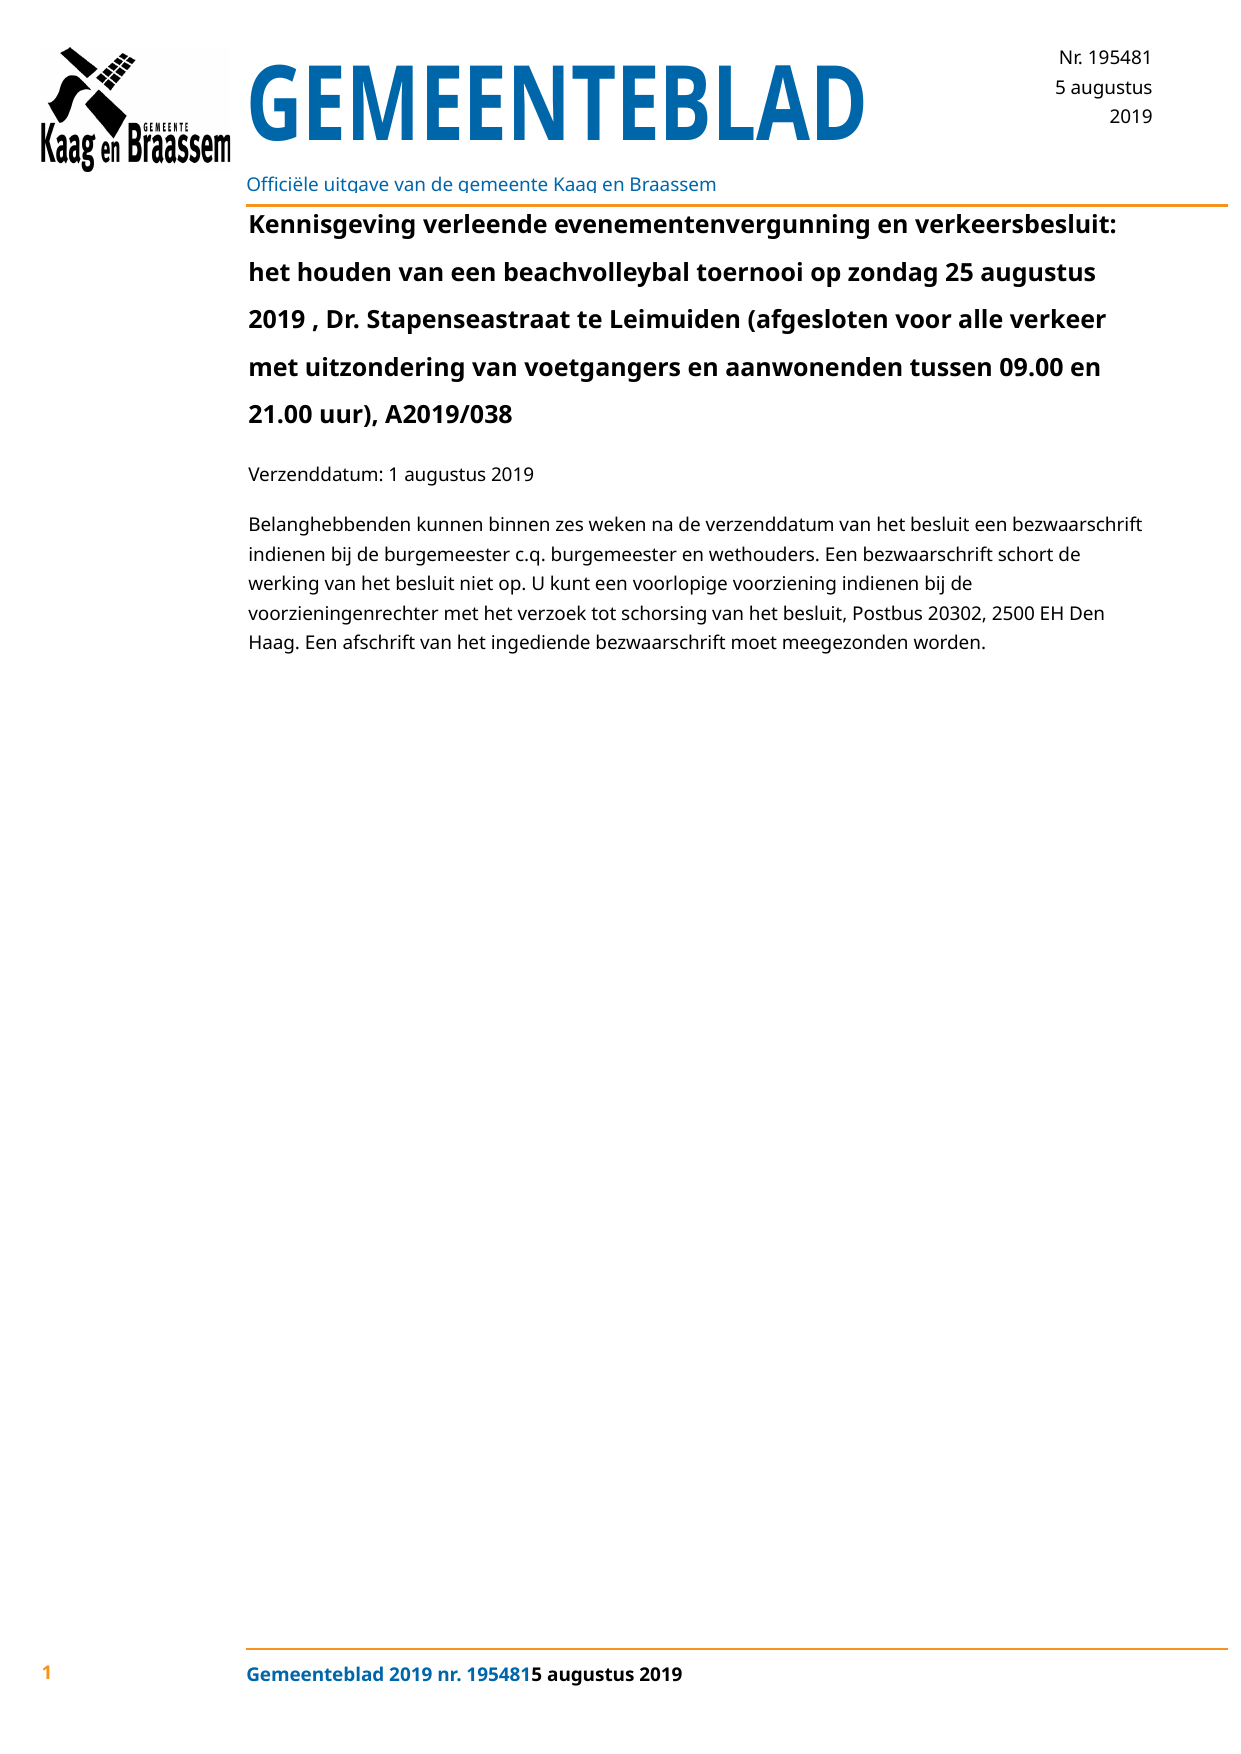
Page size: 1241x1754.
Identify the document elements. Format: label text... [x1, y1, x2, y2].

text Belanghebbenden kunnen binnen zes weken na de verzenddatum van het besluit een bezwaarschrift indienen bij de burgemeester c.q. burgemeester en wethouders. Een bezwaarschrift schort de werking van het besluit niet op. U kunt een voorlopige voorziening indienen bij de voorzieningenrechter met het verzoek tot schorsing van het besluit, Postbus 20302, 2500 EH Den Haag. Een afschrift van het ingediende bezwaarschrift moet meegezonden worden. [248, 511, 1152, 655]
picture [41, 47, 231, 172]
text Kennisgeving verleende evenementenvergunning en verkeersbesluit: het houden van een beachvolleybal toernooi op zondag 25 augustus 2019 , Dr. Stapenseastraat te Leimuiden (afgesloten voor alle verkeer met uitzondering van voetgangers en aanwonenden tussen 09.00 en 21.00 uur), A2019/038 [248, 207, 1152, 431]
text Verzenddatum: 1 augustus 2019 [248, 461, 1152, 486]
